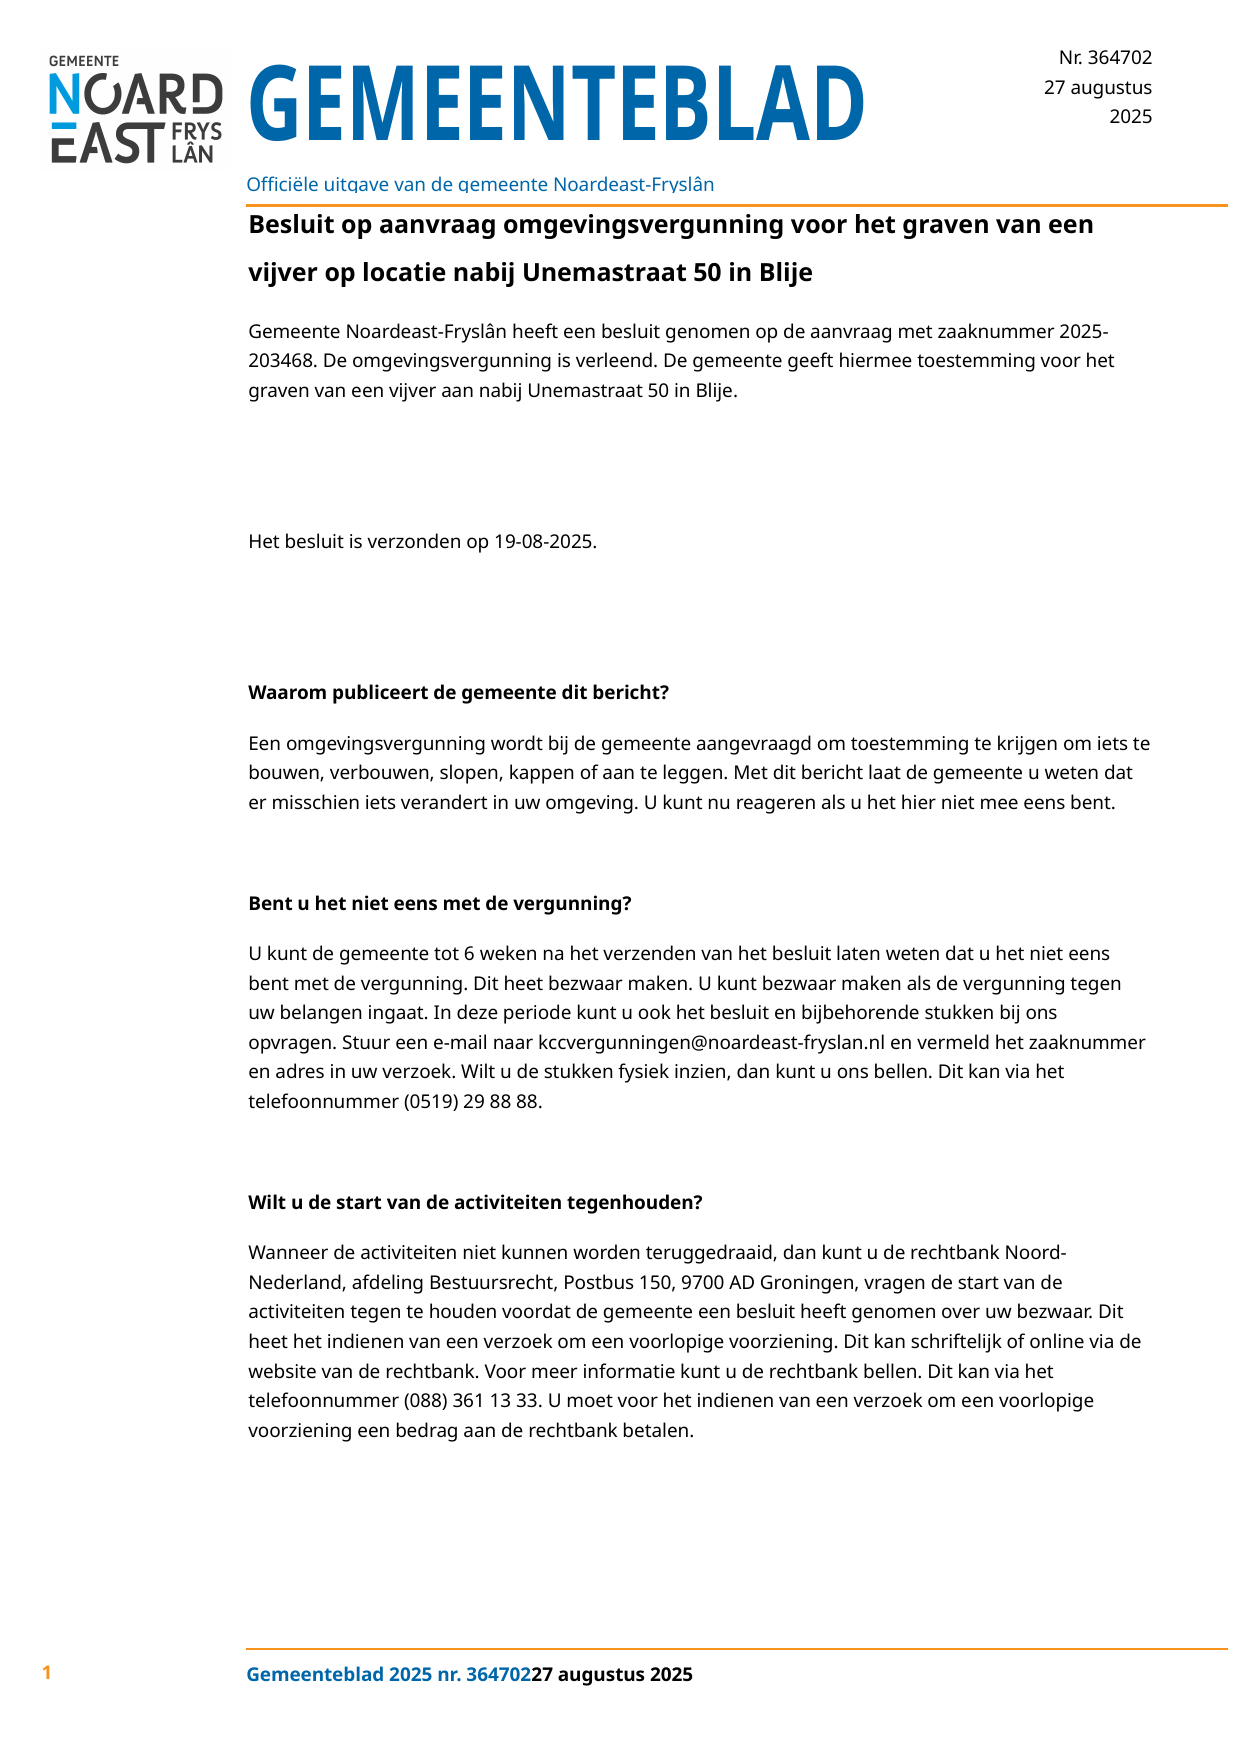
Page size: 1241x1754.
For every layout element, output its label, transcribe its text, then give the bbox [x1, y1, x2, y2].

text Een omgevingsvergunning wordt bij de gemeente aangevraagd om toestemming te krijgen om iets te bouwen, verbouwen, slopen, kappen of aan te leggen. Met dit bericht laat de gemeente u weten dat er misschien iets verandert in uw omgeving. U kunt nu reageren als u het hier niet mee eens bent. [248, 730, 1152, 815]
text Wilt u de start van de activiteiten tegenhouden? [248, 1189, 1152, 1215]
text Bent u het niet eens met de vergunning? [248, 890, 1152, 916]
text U kunt de gemeente tot 6 weken na het verzenden van het besluit laten weten dat u het niet eens bent met de vergunning. Dit heet bezwaar maken. U kunt bezwaar maken als de vergunning tegen uw belangen ingaat. In deze periode kunt u ook het besluit en bijbehorende stukken bij ons opvragen. Stuur een e-mail naar kccvergunningen@noardeast-fryslan.nl en vermeld het zaaknummer en adres in uw verzoek. Wilt u de stukken fysiek inzien, dan kunt u ons bellen. Dit kan via het telefoonnummer (0519) 29 88 88. [248, 940, 1152, 1114]
picture [41, 47, 231, 172]
text Gemeente Noardeast-Fryslân heeft een besluit genomen op de aanvraag met zaaknummer 2025-203468. De omgevingsvergunning is verleend. De gemeente geeft hiermee toestemming voor het graven van een vijver aan nabij Unemastraat 50 in Blije. [248, 318, 1152, 403]
text Waarom publiceert de gemeente dit bericht? [248, 679, 1152, 705]
text Wanneer de activiteiten niet kunnen worden teruggedraaid, dan kunt u de rechtbank Noord-Nederland, afdeling Bestuursrecht, Postbus 150, 9700 AD Groningen, vragen de start van de activiteiten tegen te houden voordat de gemeente een besluit heeft genomen over uw bezwaar. Dit heet het indienen van een verzoek om een voorlopige voorziening. Dit kan schriftelijk of online via de website van de rechtbank. Voor meer informatie kunt u de rechtbank bellen. Dit kan via het telefoonnummer (088) 361 13 33. U moet voor het indienen van een verzoek om een voorlopige voorziening een bedrag aan de rechtbank betalen. [248, 1239, 1152, 1443]
text Het besluit is verzonden op 19-08-2025. [248, 528, 1152, 554]
text Besluit op aanvraag omgevingsvergunning voor het graven van een vijver op locatie nabij Unemastraat 50 in Blije [248, 207, 1152, 288]
